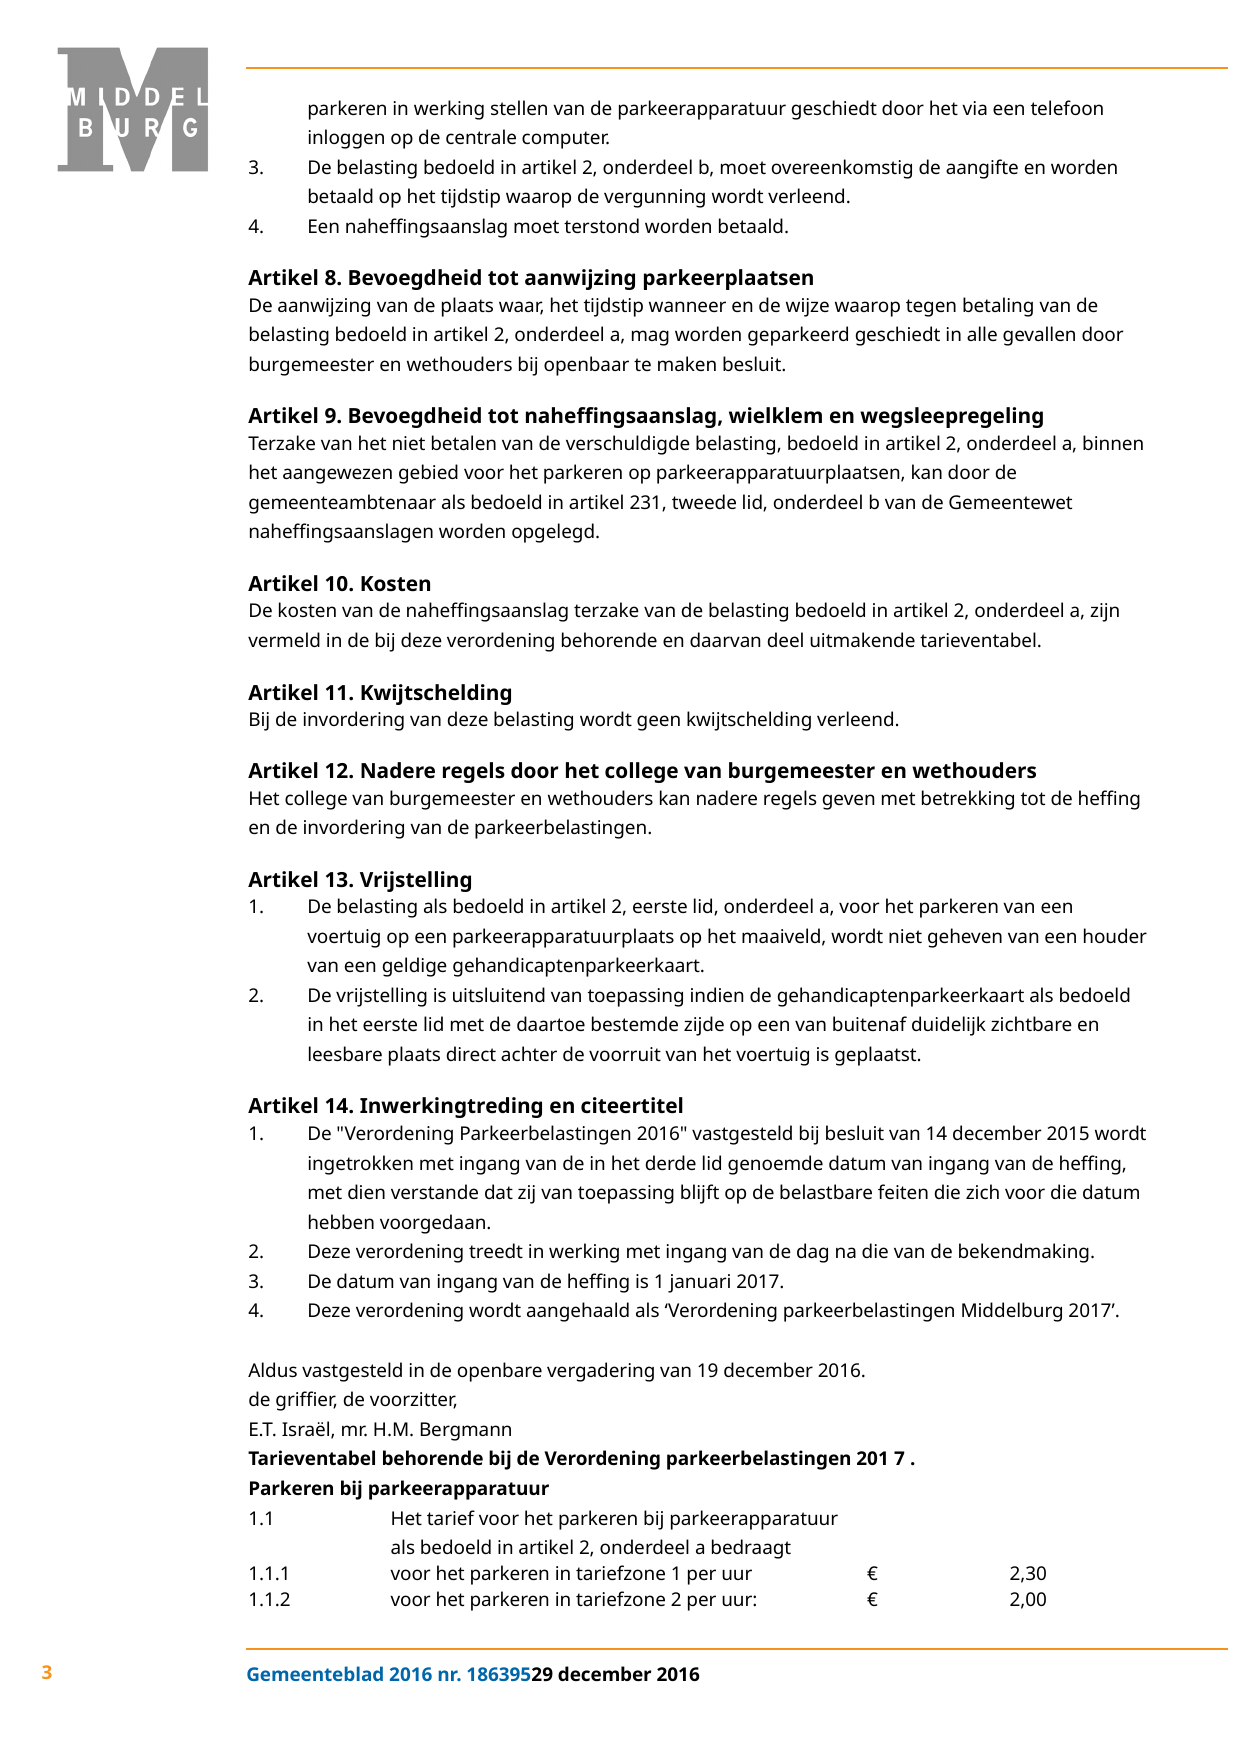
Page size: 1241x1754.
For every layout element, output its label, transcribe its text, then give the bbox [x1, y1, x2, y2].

text Artikel 8. Bevoegdheid tot aanwijzing parkeerplaatsen [248, 263, 1152, 292]
picture [41, 47, 231, 172]
text Artikel 11. Kwijtschelding [248, 678, 1152, 706]
table_cell 2,00 [1009, 1586, 1152, 1612]
text Terzake van het niet betalen van de verschuldigde belasting, bedoeld in artikel 2, onderdeel a, binnen het aangewezen gebied voor het parkeren op parkeerapparatuurplaatsen, kan door de gemeenteambtenaar als bedoeld in artikel 231, tweede lid, onderdeel b van de Gemeentewet naheffingsaanslagen worden opgelegd. [248, 430, 1152, 544]
list De vrijstelling is uitsluitend van toepassing indien de gehandicaptenparkeerkaart als bedoeld in het eerste lid met de daartoe bestemde zijde op een van buitenaf duidelijk zichtbare en leesbare plaats direct achter de voorruit van het voertuig is geplaatst. [248, 982, 1152, 1067]
list De belasting als bedoeld in artikel 2, eerste lid, onderdeel a, voor het parkeren van een voertuig op een parkeerapparatuurplaats op het maaiveld, wordt niet geheven van een houder van een geldige gehandicaptenparkeerkaart. [248, 893, 1152, 978]
table_header [1009, 1505, 1152, 1560]
text Artikel 9. Bevoegdheid tot naheffingsaanslag, wielklem en wegsleepregeling [248, 402, 1152, 430]
list De belasting bedoeld in artikel 2, onderdeel b, moet overeenkomstig de aangifte en worden betaald op het tijdstip waarop de vergunning wordt verleend. [248, 154, 1152, 209]
list De datum van ingang van de heffing is 1 januari 2017. [248, 1268, 1152, 1294]
list Deze verordening wordt aangehaald als ‘Verordening parkeerbelastingen Middelburg 2017’. [248, 1298, 1152, 1323]
table_cell € [867, 1560, 1009, 1586]
table_cell 1.1.2 [248, 1586, 390, 1612]
text Artikel 13. Vrijstelling [248, 865, 1152, 893]
text Tarieventabel behorende bij de Verordening parkeerbelastingen 201 7 . [248, 1446, 1152, 1471]
text E.T. Israël, mr. H.M. Bergmann [248, 1416, 1152, 1442]
text Artikel 14. Inwerkingtreding en citeertitel [248, 1092, 1152, 1120]
table_cell voor het parkeren in tariefzone 2 per uur: [390, 1586, 867, 1612]
text Aldus vastgesteld in de openbare vergadering van 19 december 2016. [248, 1357, 1152, 1382]
text De aanwijzing van de plaats waar, het tijdstip wanneer en de wijze waarop tegen betaling van de belasting bedoeld in artikel 2, onderdeel a, mag worden geparkeerd geschiedt in alle gevallen door burgemeester en wethouders bij openbaar te maken besluit. [248, 292, 1152, 377]
table_header Het tarief voor het parkeren bij parkeerapparatuur als bedoeld in artikel 2, onderdeel a bedraagt [390, 1505, 867, 1560]
text de griffier, de voorzitter, [248, 1386, 1152, 1412]
text Parkeren bij parkeerapparatuur [248, 1475, 1152, 1501]
text Artikel 12. Nadere regels door het college van burgemeester en wethouders [248, 756, 1152, 785]
text Artikel 10. Kosten [248, 569, 1152, 598]
text De kosten van de naheffingsaanslag terzake van de belasting bedoeld in artikel 2, onderdeel a, zijn vermeld in de bij deze verordening behorende en daarvan deel uitmakende tarieventabel. [248, 598, 1152, 653]
table_cell € [867, 1586, 1009, 1612]
text Bij de invordering van deze belasting wordt geen kwijtschelding verleend. [248, 706, 1152, 732]
table_cell 1.1.1 [248, 1560, 390, 1586]
table_cell voor het parkeren in tariefzone 1 per uur [390, 1560, 867, 1586]
list Een naheffingsaanslag moet terstond worden betaald. [248, 213, 1152, 239]
table_header [867, 1505, 1009, 1560]
table_header 1.1 [248, 1505, 390, 1560]
list De "Verordening Parkeerbelastingen 2016" vastgesteld bij besluit van 14 december 2015 wordt ingetrokken met ingang van de in het derde lid genoemde datum van ingang van de heffing, met dien verstande dat zij van toepassing blijft op de belastbare feiten die zich voor die datum hebben voorgedaan. [248, 1120, 1152, 1234]
table_cell 2,30 [1009, 1560, 1152, 1586]
list Deze verordening treedt in werking met ingang van de dag na die van de bekendmaking. [248, 1238, 1152, 1264]
list parkeren in werking stellen van de parkeerapparatuur geschiedt door het via een telefoon inloggen op de centrale computer. [248, 95, 1152, 150]
text Het college van burgemeester en wethouders kan nadere regels geven met betrekking tot de heffing en de invordering van de parkeerbelastingen. [248, 785, 1152, 840]
